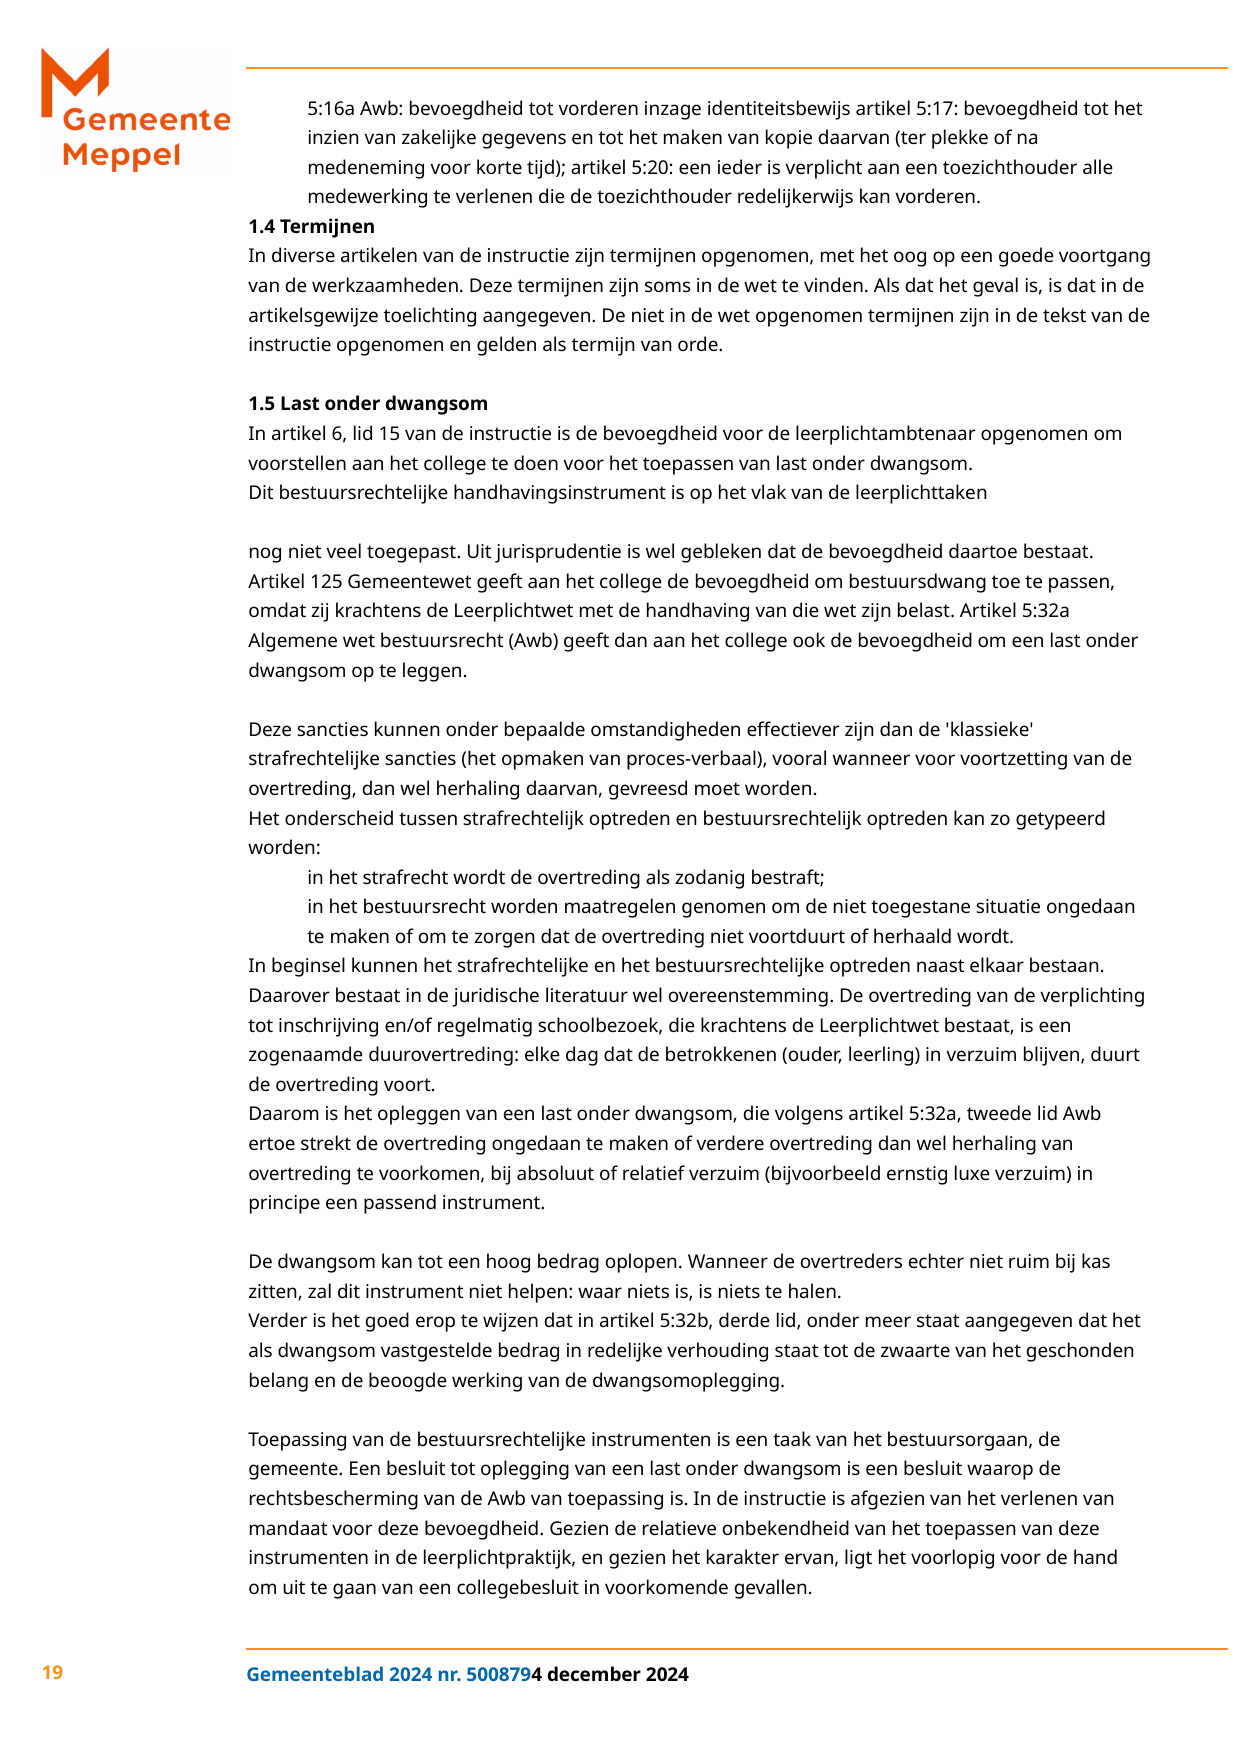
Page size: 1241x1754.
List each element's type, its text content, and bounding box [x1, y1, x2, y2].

text Daarom is het opleggen van een last onder dwangsom, die volgens artikel 5:32a, tweede lid Awb ertoe strekt de overtreding ongedaan te maken of verdere overtreding dan wel herhaling van overtreding te voorkomen, bij absoluut of relatief verzuim (bijvoorbeeld ernstig luxe verzuim) in principe een passend instrument. [248, 1101, 1152, 1215]
list in het strafrecht wordt de overtreding als zodanig bestraft; [248, 864, 1152, 890]
text In artikel 6, lid 15 van de instructie is de bevoegdheid voor de leerplichtambtenaar opgenomen om voorstellen aan het college te doen voor het toepassen van last onder dwangsom. [248, 420, 1152, 476]
text Verder is het goed erop te wijzen dat in artikel 5:32b, derde lid, onder meer staat aangegeven dat het als dwangsom vastgestelde bedrag in redelijke verhouding staat tot de zwaarte van het geschonden belang en de beoogde werking van de dwangsomoplegging. [248, 1308, 1152, 1393]
text nog niet veel toegepast. Uit jurisprudentie is wel gebleken dat de bevoegdheid daartoe bestaat. Artikel 125 Gemeentewet geeft aan het college de bevoegdheid om bestuursdwang toe te passen, omdat zij krachtens de Leerplichtwet met de handhaving van die wet zijn belast. Artikel 5:32a Algemene wet bestuursrecht (Awb) geeft dan aan het college ook de bevoegdheid om een last onder dwangsom op te leggen. [248, 538, 1152, 683]
text In beginsel kunnen het strafrechtelijke en het bestuursrechtelijke optreden naast elkaar bestaan. Daarover bestaat in de juridische literatuur wel overeenstemming. De overtreding van de verplichting tot inschrijving en/of regelmatig schoolbezoek, die krachtens de Leerplichtwet bestaat, is een zogenaamde duurovertreding: elke dag dat de betrokkenen (ouder, leerling) in verzuim blijven, duurt de overtreding voort. [248, 953, 1152, 1097]
text Het onderscheid tussen strafrechtelijk optreden en bestuursrechtelijk optreden kan zo getypeerd worden: [248, 805, 1152, 860]
text 1.5 Last onder dwangsom [248, 391, 1152, 416]
text Dit bestuursrechtelijke handhavingsinstrument is op het vlak van de leerplichttaken [248, 479, 1152, 505]
text Toepassing van de bestuursrechtelijke instrumenten is een taak van het bestuursorgaan, de gemeente. Een besluit tot oplegging van een last onder dwangsom is een besluit waarop de rechtsbescherming van de Awb van toepassing is. In de instructie is afgezien van het verlenen van mandaat voor deze bevoegdheid. Gezien de relatieve onbekendheid van het toepassen van deze instrumenten in de leerplichtpraktijk, en gezien het karakter ervan, ligt het voorlopig voor de hand om uit te gaan van een collegebesluit in voorkomende gevallen. [248, 1426, 1152, 1600]
text De dwangsom kan tot een hoog bedrag oplopen. Wanneer de overtreders echter niet ruim bij kas zitten, zal dit instrument niet helpen: waar niets is, is niets te halen. [248, 1248, 1152, 1304]
text In diverse artikelen van de instructie zijn termijnen opgenomen, met het oog op een goede voortgang van de werkzaamheden. Deze termijnen zijn soms in de wet te vinden. Als dat het geval is, is dat in de artikelsgewijze toelichting aangegeven. De niet in de wet opgenomen termijnen zijn in de tekst van de instructie opgenomen en gelden als termijn van orde. [248, 243, 1152, 357]
list in het bestuursrecht worden maatregelen genomen om de niet toegestane situatie ongedaan te maken of om te zorgen dat de overtreding niet voortduurt of herhaald wordt. [248, 893, 1152, 949]
list 5:16a Awb: bevoegdheid tot vorderen inzage identiteitsbewijs artikel 5:17: bevoegdheid tot het inzien van zakelijke gegevens en tot het maken van kopie daarvan (ter plekke of na medeneming voor korte tijd); artikel 5:20: een ieder is verplicht aan een toezichthouder alle medewerking te verlenen die de toezichthouder redelijkerwijs kan vorderen. [248, 95, 1152, 209]
text 1.4 Termijnen [248, 213, 1152, 239]
text Deze sancties kunnen onder bepaalde omstandigheden effectiever zijn dan de 'klassieke' strafrechtelijke sancties (het opmaken van proces-verbaal), vooral wanneer voor voortzetting van de overtreding, dan wel herhaling daarvan, gevreesd moet worden. [248, 716, 1152, 801]
picture [41, 47, 231, 172]
